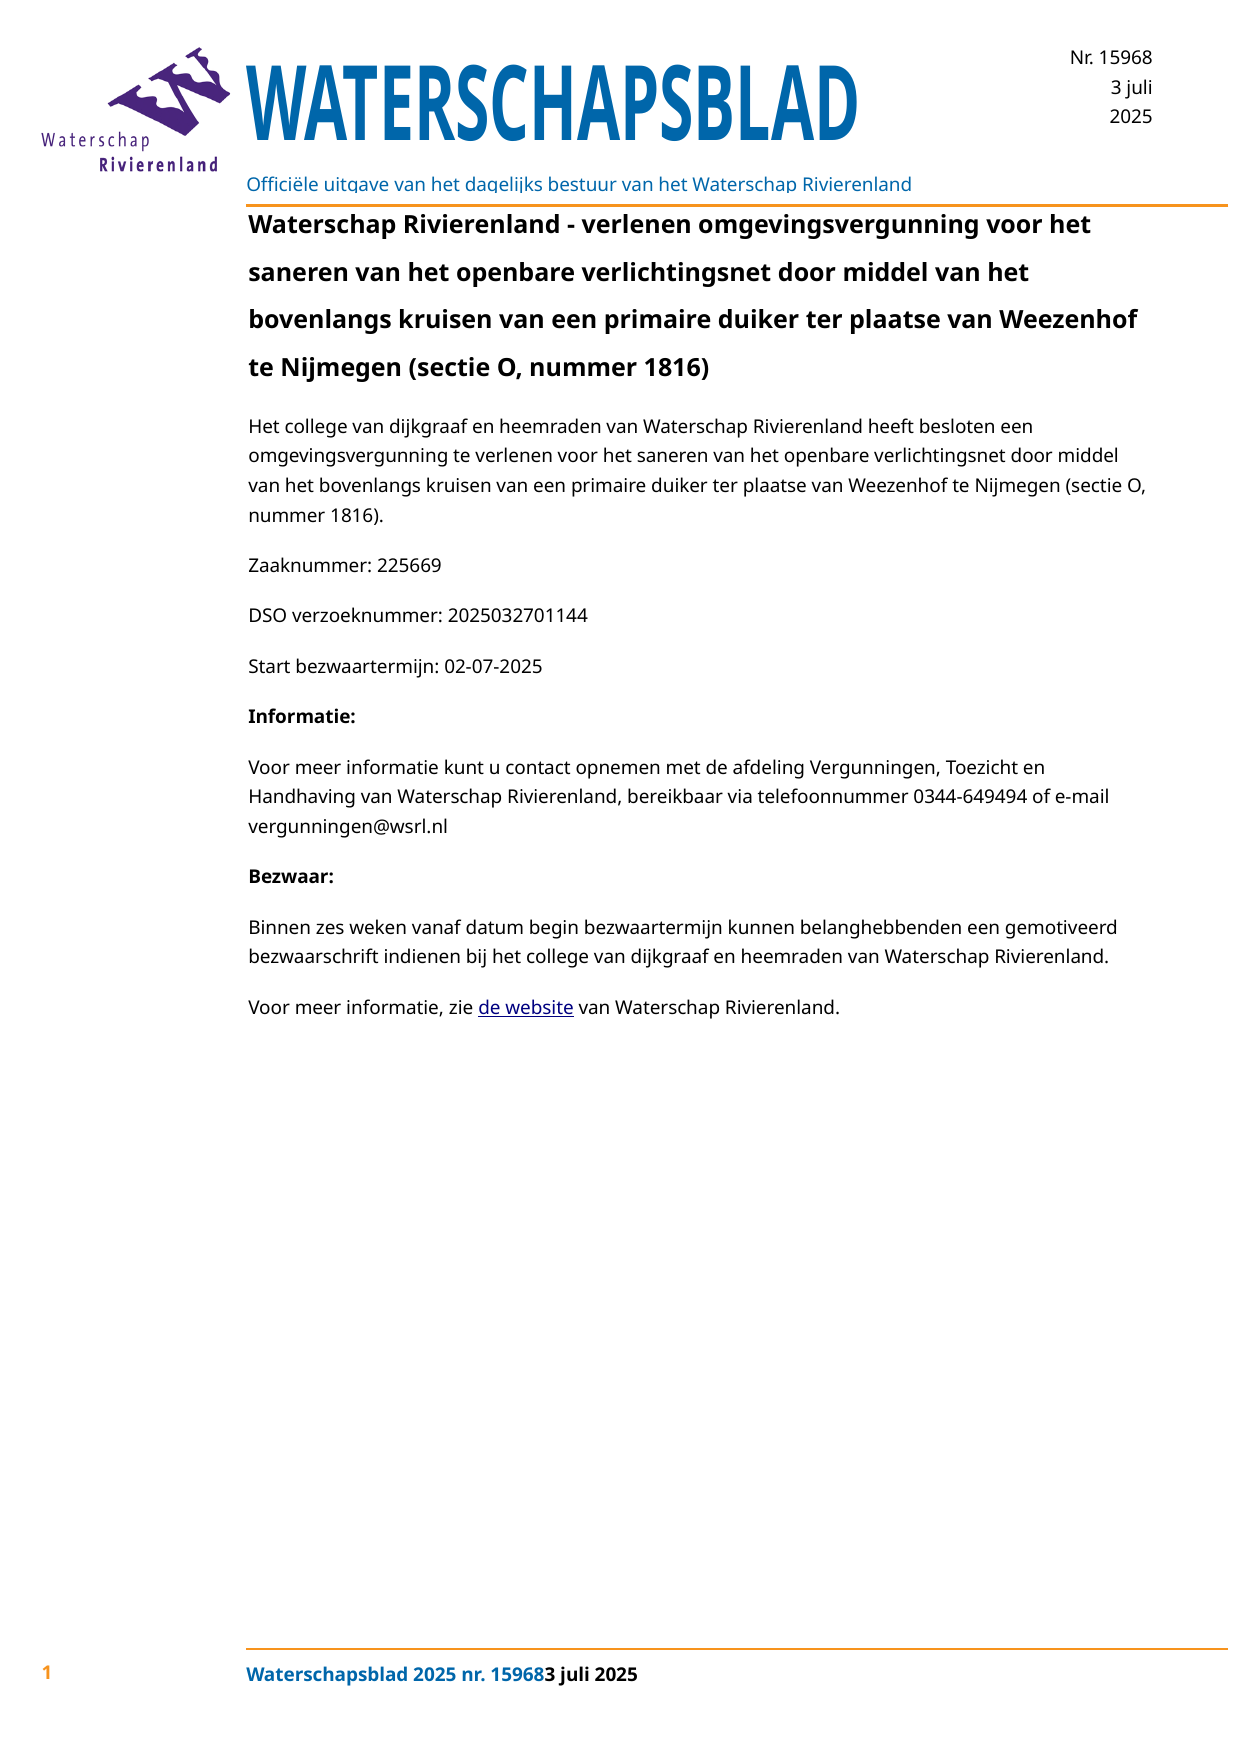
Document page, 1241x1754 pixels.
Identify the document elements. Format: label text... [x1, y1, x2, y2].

text Waterschap Rivierenland - verlenen omgevingsvergunning voor het saneren van het openbare verlichtingsnet door middel van het bovenlangs kruisen van een primaire duiker ter plaatse van Weezenhof te Nijmegen (sectie O, nummer 1816) [248, 207, 1152, 384]
text Start bezwaartermijn: 02-07-2025 [248, 653, 1152, 679]
text Binnen zes weken vanaf datum begin bezwaartermijn kunnen belanghebbenden een gemotiveerd bezwaarschrift indienen bij het college van dijkgraaf en heemraden van Waterschap Rivierenland. [248, 914, 1152, 969]
text Informatie: [248, 703, 1152, 729]
text Voor meer informatie kunt u contact opnemen met de afdeling Vergunningen, Toezicht en Handhaving van Waterschap Rivierenland, bereikbaar via telefoonnummer 0344-649494 of e-mail vergunningen@wsrl.nl [248, 754, 1152, 839]
text Bezwaar: [248, 863, 1152, 889]
text Voor meer informatie, zie de website van Waterschap Rivierenland. [248, 994, 1152, 1020]
text Het college van dijkgraaf en heemraden van Waterschap Rivierenland heeft besloten een omgevingsvergunning te verlenen voor het saneren van het openbare verlichtingsnet door middel van het bovenlangs kruisen van een primaire duiker ter plaatse van Weezenhof te Nijmegen (sectie O, nummer 1816). [248, 413, 1152, 528]
text DSO verzoeknummer: 2025032701144 [248, 603, 1152, 628]
text Zaaknummer: 225669 [248, 552, 1152, 578]
picture [41, 47, 231, 172]
